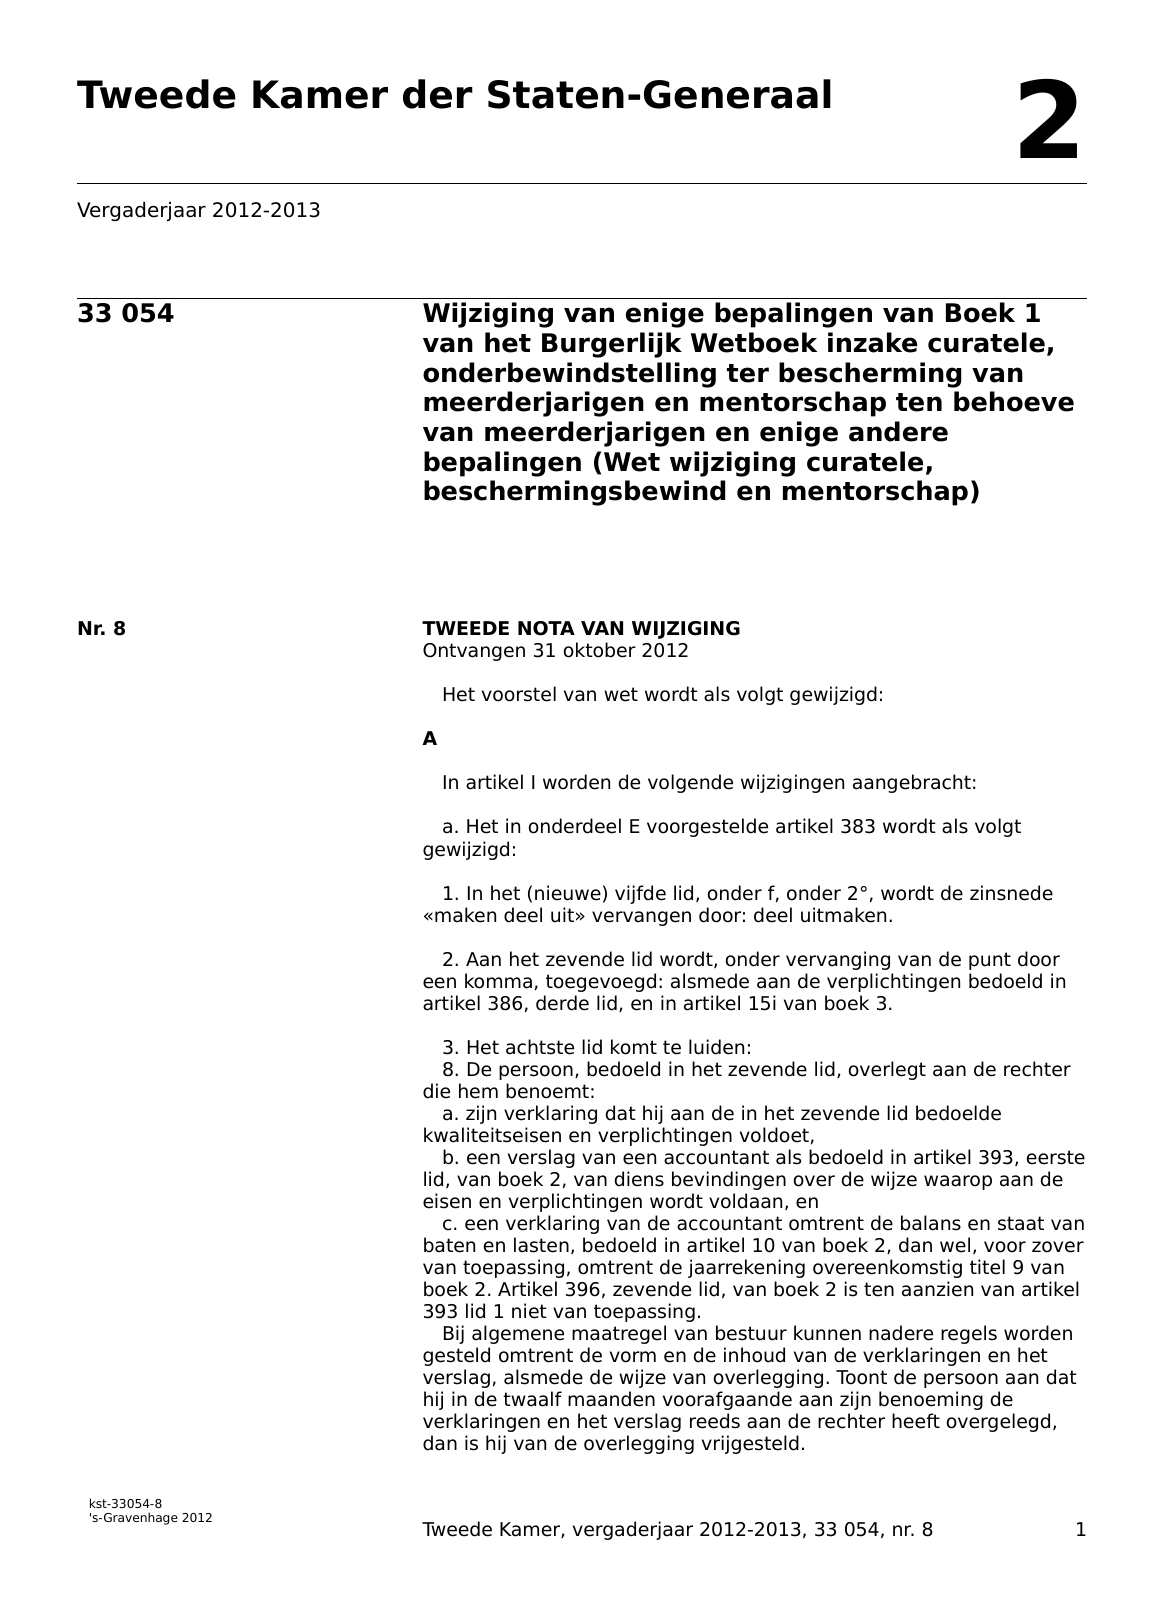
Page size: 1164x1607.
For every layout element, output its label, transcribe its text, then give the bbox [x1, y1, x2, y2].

text a. Het in onderdeel E voorgestelde artikel 383 wordt als volgt gewijzigd: [422, 816, 1087, 860]
subtitle 33 054 Wijziging van enige bepalingen van Boek 1 van het Burgerlijk Wetboek inzake curatele, onderbewindstelling ter bescherming van meerderjarigen en mentorschap ten behoeve van meerderjarigen en enige andere bepalingen (Wet wijziging curatele, beschermingsbewind en mentorschap) [77, 299, 1087, 507]
text b. een verslag van een accountant als bedoeld in artikel 393, eerste lid, van boek 2, van diens bevindingen over de wijze waarop aan de eisen en verplichtingen wordt voldaan, en [422, 1147, 1087, 1213]
text Bij algemene maatregel van bestuur kunnen nadere regels worden gesteld omtrent de vorm en de inhoud van de verklaringen en het verslag, alsmede de wijze van overlegging. Toont de persoon aan dat hij in de twaalf maanden voorafgaande aan zijn benoeming de verklaringen en het verslag reeds aan de rechter heeft overgelegd, dan is hij van de overlegging vrijgesteld. [422, 1323, 1087, 1454]
subtitle Nr. 8 TWEEDE NOTA VAN WIJZIGING [77, 618, 1087, 640]
text 1. In het (nieuwe) vijfde lid, onder f, onder 2°, wordt de zinsnede «maken deel uit» vervangen door: deel uitmaken. [422, 883, 1087, 927]
text Het voorstel van wet wordt als volgt gewijzigd: [422, 684, 1087, 706]
table_header Tweede Kamer der Staten-Generaal [77, 59, 886, 183]
text 8. De persoon, bedoeld in het zevende lid, overlegt aan de rechter die hem benoemt: [422, 1059, 1087, 1103]
text c. een verklaring van de accountant omtrent de balans en staat van baten en lasten, bedoeld in artikel 10 van boek 2, dan wel, voor zover van toepassing, omtrent de jaarrekening overeenkomstig titel 9 van boek 2. Artikel 396, zevende lid, van boek 2 is ten aanzien van artikel 393 lid 1 niet van toepassing. [422, 1213, 1087, 1323]
text kst-33054-8 [88, 1497, 323, 1511]
text 3. Het achtste lid komt te luiden: [422, 1037, 1087, 1059]
table_header 2 [886, 59, 1087, 183]
text a. zijn verklaring dat hij aan de in het zevende lid bedoelde kwaliteitseisen en verplichtingen voldoet, [422, 1103, 1087, 1147]
text 2. Aan het zevende lid wordt, onder vervanging van de punt door een komma, toegevoegd: alsmede aan de verplichtingen bedoeld in artikel 386, derde lid, en in artikel 15i van boek 3. [422, 949, 1087, 1015]
text In artikel I worden de volgende wijzigingen aangebracht: [422, 772, 1087, 794]
subtitle A [422, 728, 1087, 750]
text 's-Gravenhage 2012 [88, 1511, 323, 1525]
table_cell Vergaderjaar 2012-2013 [77, 184, 1087, 298]
text Ontvangen 31 oktober 2012 [422, 640, 1087, 662]
